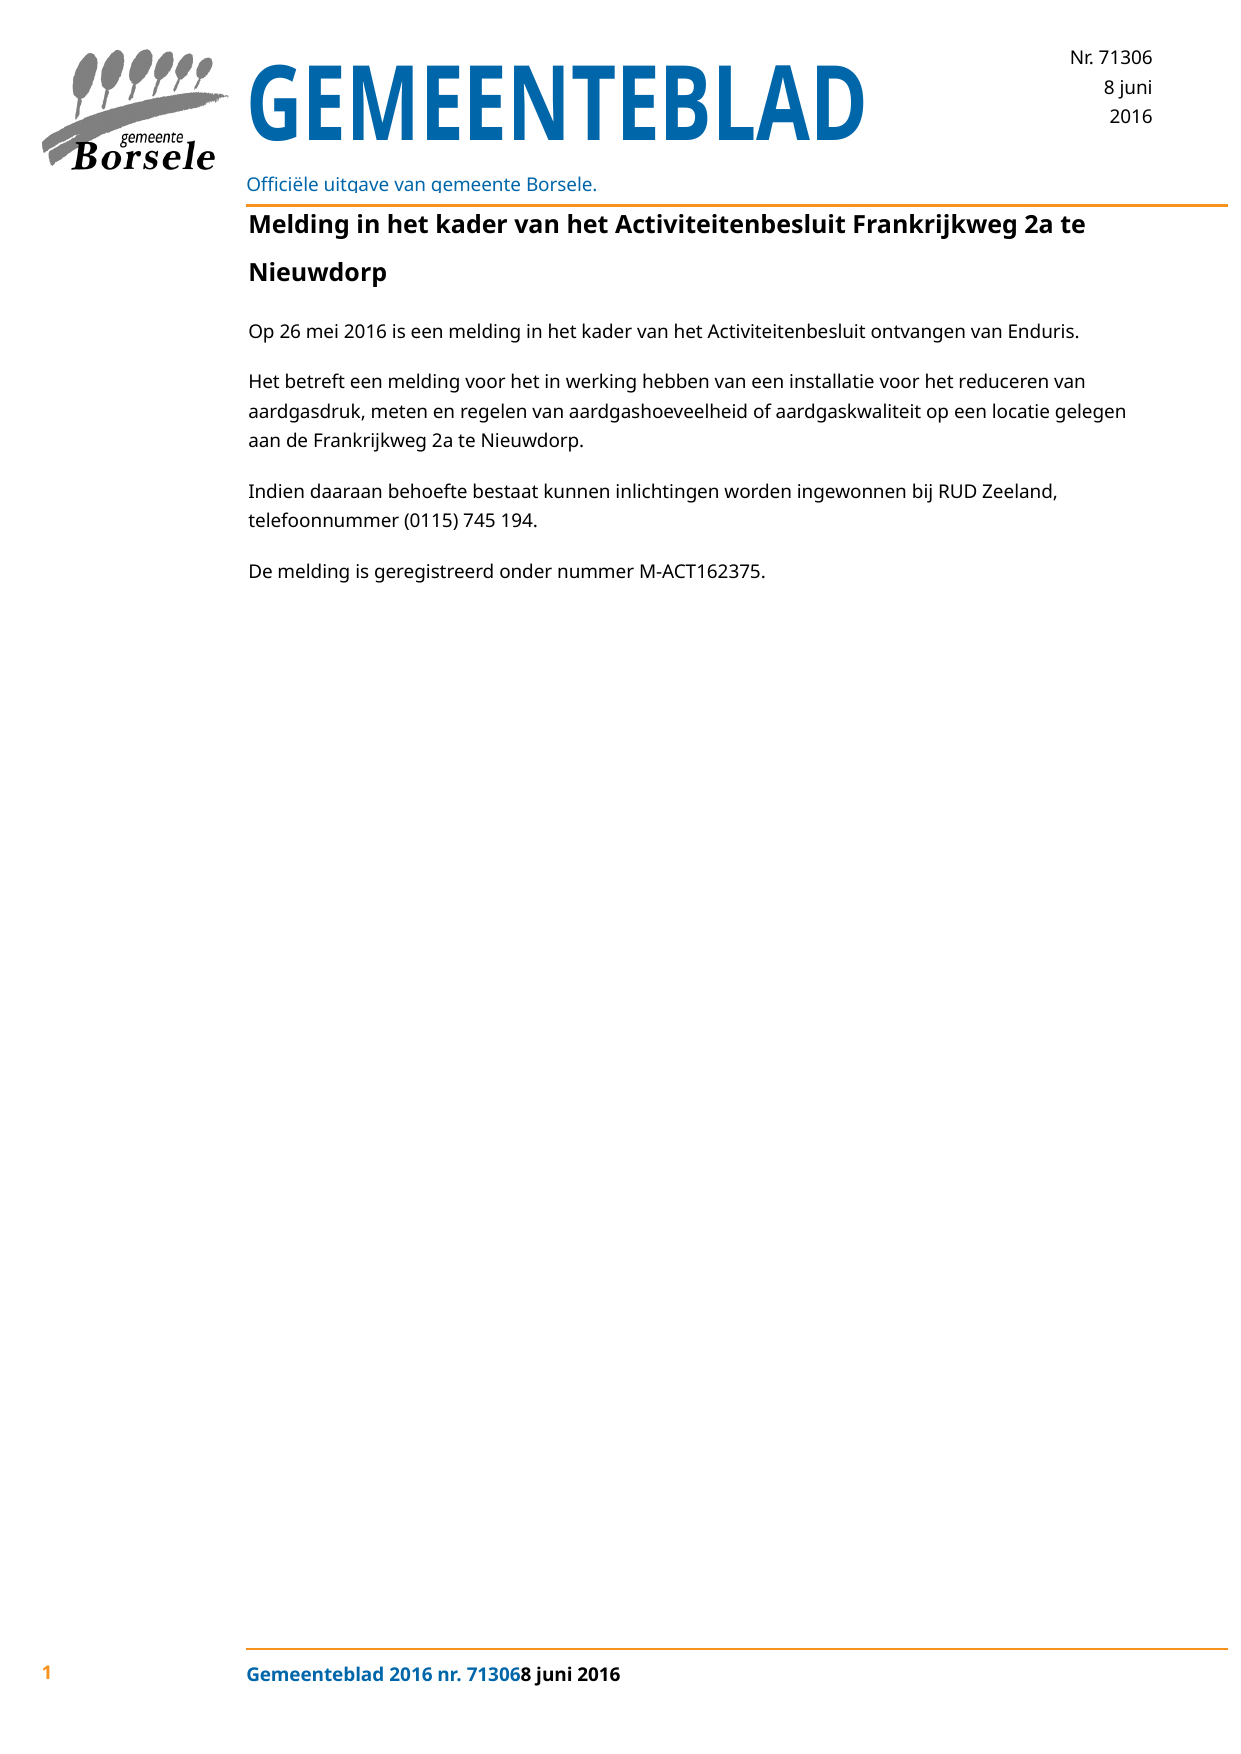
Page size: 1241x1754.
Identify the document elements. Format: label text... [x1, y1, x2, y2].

picture [41, 47, 231, 172]
text De melding is geregistreerd onder nummer M-ACT162375. [248, 558, 1152, 584]
text Indien daaraan behoefte bestaat kunnen inlichtingen worden ingewonnen bij RUD Zeeland, telefoonnummer (0115) 745 194. [248, 478, 1152, 533]
text Het betreft een melding voor het in werking hebben van een installatie voor het reduceren van aardgasdruk, meten en regelen van aardgashoeveelheid of aardgaskwaliteit op een locatie gelegen aan de Frankrijkweg 2a te Nieuwdorp. [248, 368, 1152, 453]
text Op 26 mei 2016 is een melding in het kader van het Activiteitenbesluit ontvangen van Enduris. [248, 318, 1152, 344]
text Melding in het kader van het Activiteitenbesluit Frankrijkweg 2a te Nieuwdorp [248, 207, 1152, 288]
